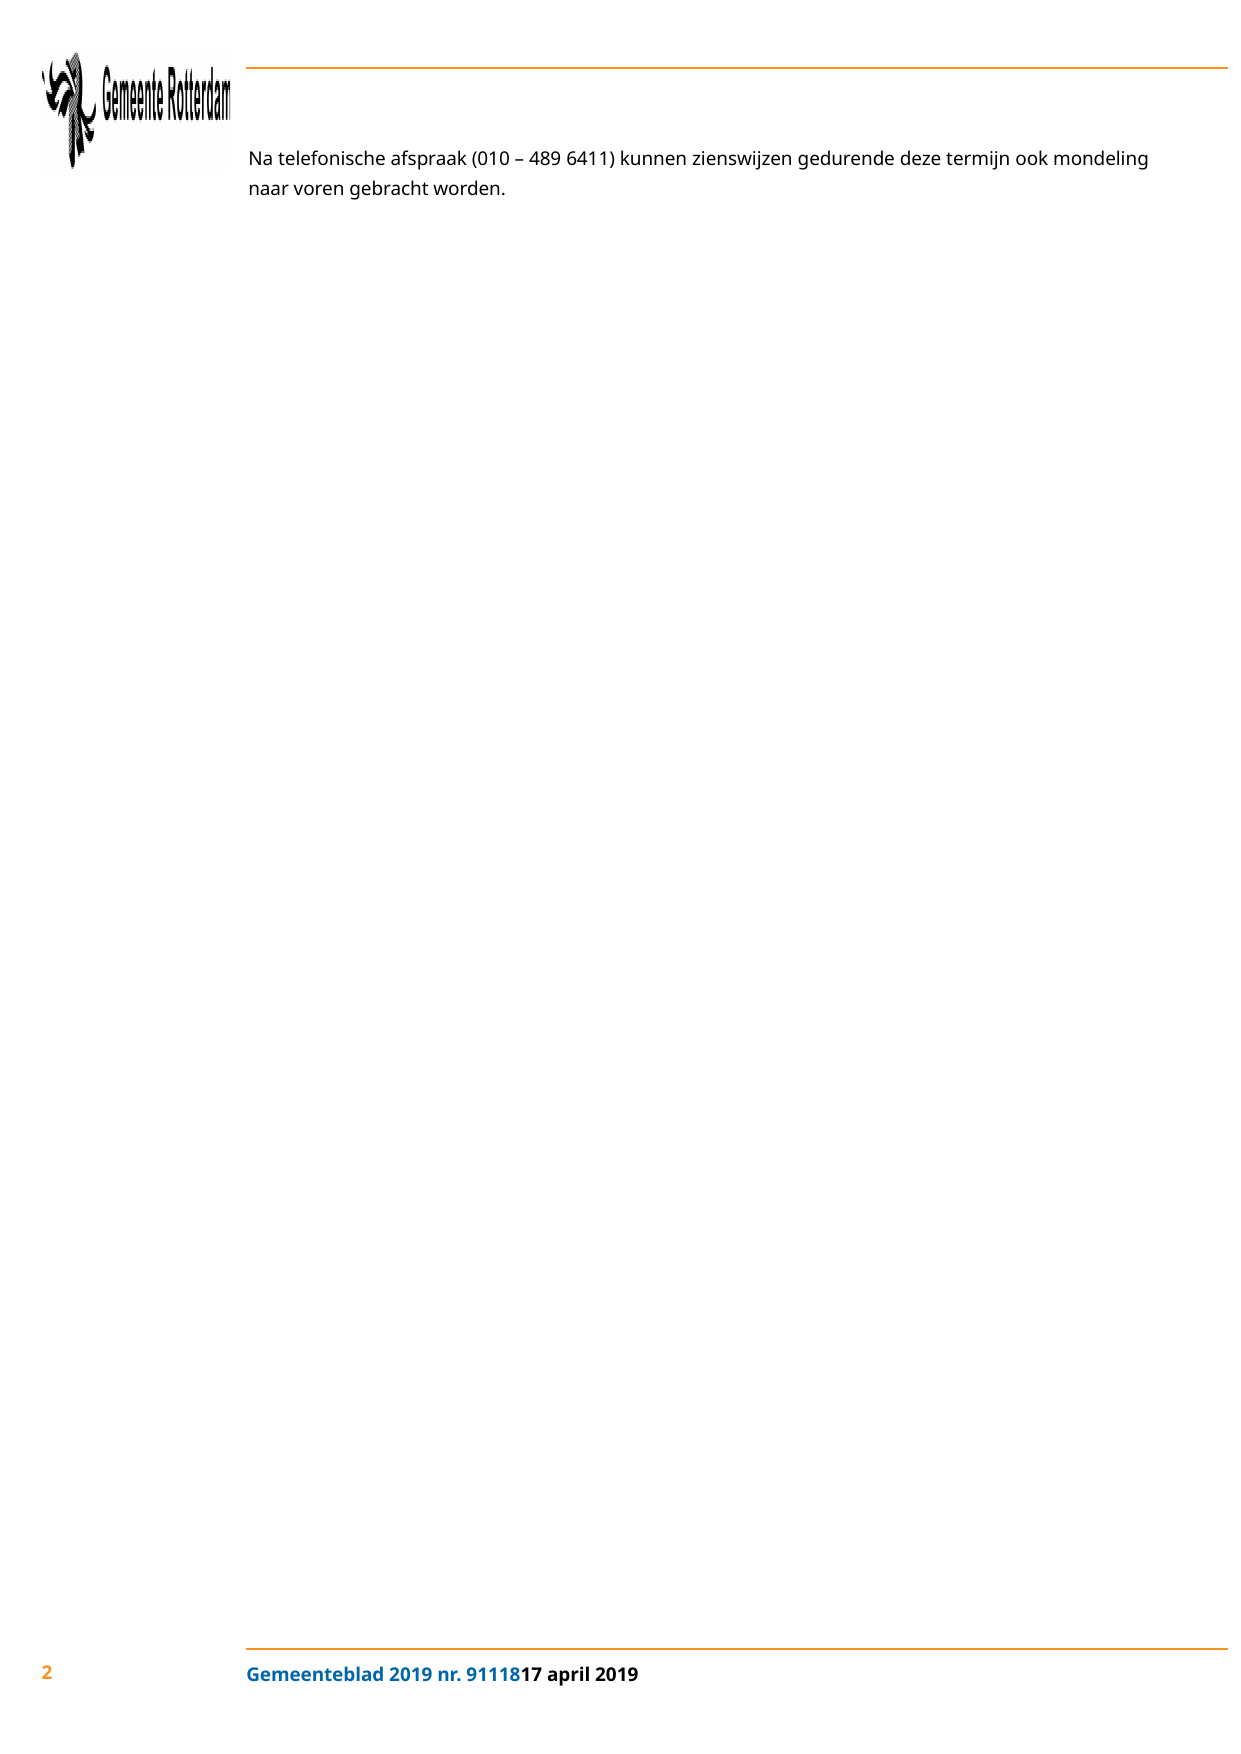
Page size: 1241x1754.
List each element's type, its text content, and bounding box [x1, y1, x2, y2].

text Na telefonische afspraak (010 – 489 6411) kunnen zienswijzen gedurende deze termijn ook mondeling naar voren gebracht worden. [248, 145, 1152, 201]
picture [41, 47, 231, 172]
